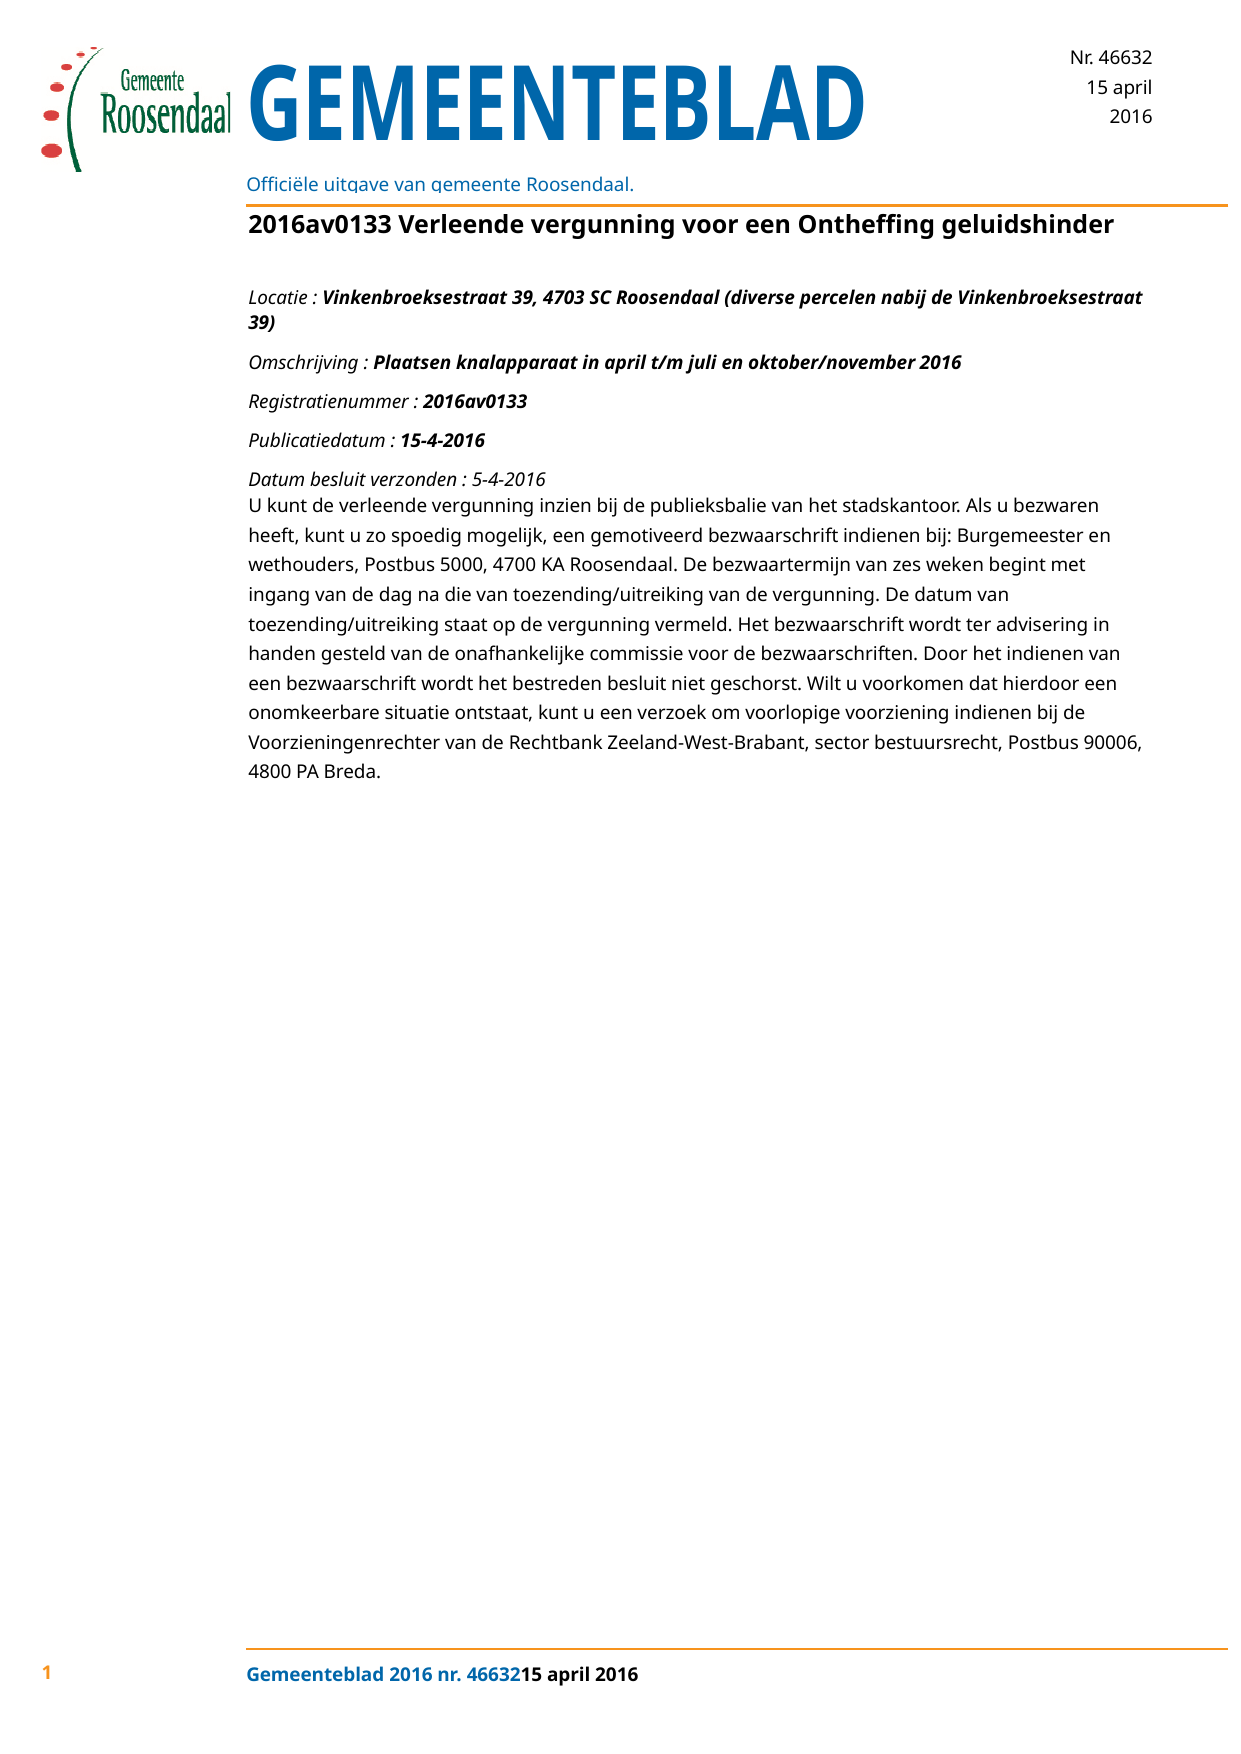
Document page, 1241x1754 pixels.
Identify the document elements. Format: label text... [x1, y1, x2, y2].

picture [41, 47, 231, 172]
text Locatie : Vinkenbroeksestraat 39, 4703 SC Roosendaal (diverse percelen nabij de Vinkenbroeksestraat 39) [248, 284, 1152, 335]
text Datum besluit verzonden : 5-4-2016 [248, 467, 1152, 492]
text Registratienummer : 2016av0133 [248, 388, 1152, 414]
text Omschrijving : Plaatsen knalapparaat in april t/m juli en oktober/november 2016 [248, 349, 1152, 374]
text Publicatiedatum : 15-4-2016 [248, 427, 1152, 453]
text 2016av0133 Verleende vergunning voor een Ontheffing geluidshinder [248, 207, 1152, 241]
text U kunt de verleende vergunning inzien bij de publieksbalie van het stadskantoor. Als u bezwaren heeft, kunt u zo spoedig mogelijk, een gemotiveerd bezwaarschrift indienen bij: Burgemeester en wethouders, Postbus 5000, 4700 KA Roosendaal. De bezwaartermijn van zes weken begint met ingang van de dag na die van toezending/uitreiking van de vergunning. De datum van toezending/uitreiking staat op de vergunning vermeld. Het bezwaarschrift wordt ter advisering in handen gesteld van de onafhankelijke commissie voor de bezwaarschriften. Door het indienen van een bezwaarschrift wordt het bestreden besluit niet geschorst. Wilt u voorkomen dat hierdoor een onomkeerbare situatie ontstaat, kunt u een verzoek om voorlopige voorziening indienen bij de Voorzieningenrechter van de Rechtbank Zeeland-West-Brabant, sector bestuursrecht, Postbus 90006, 4800 PA Breda. [248, 492, 1152, 784]
